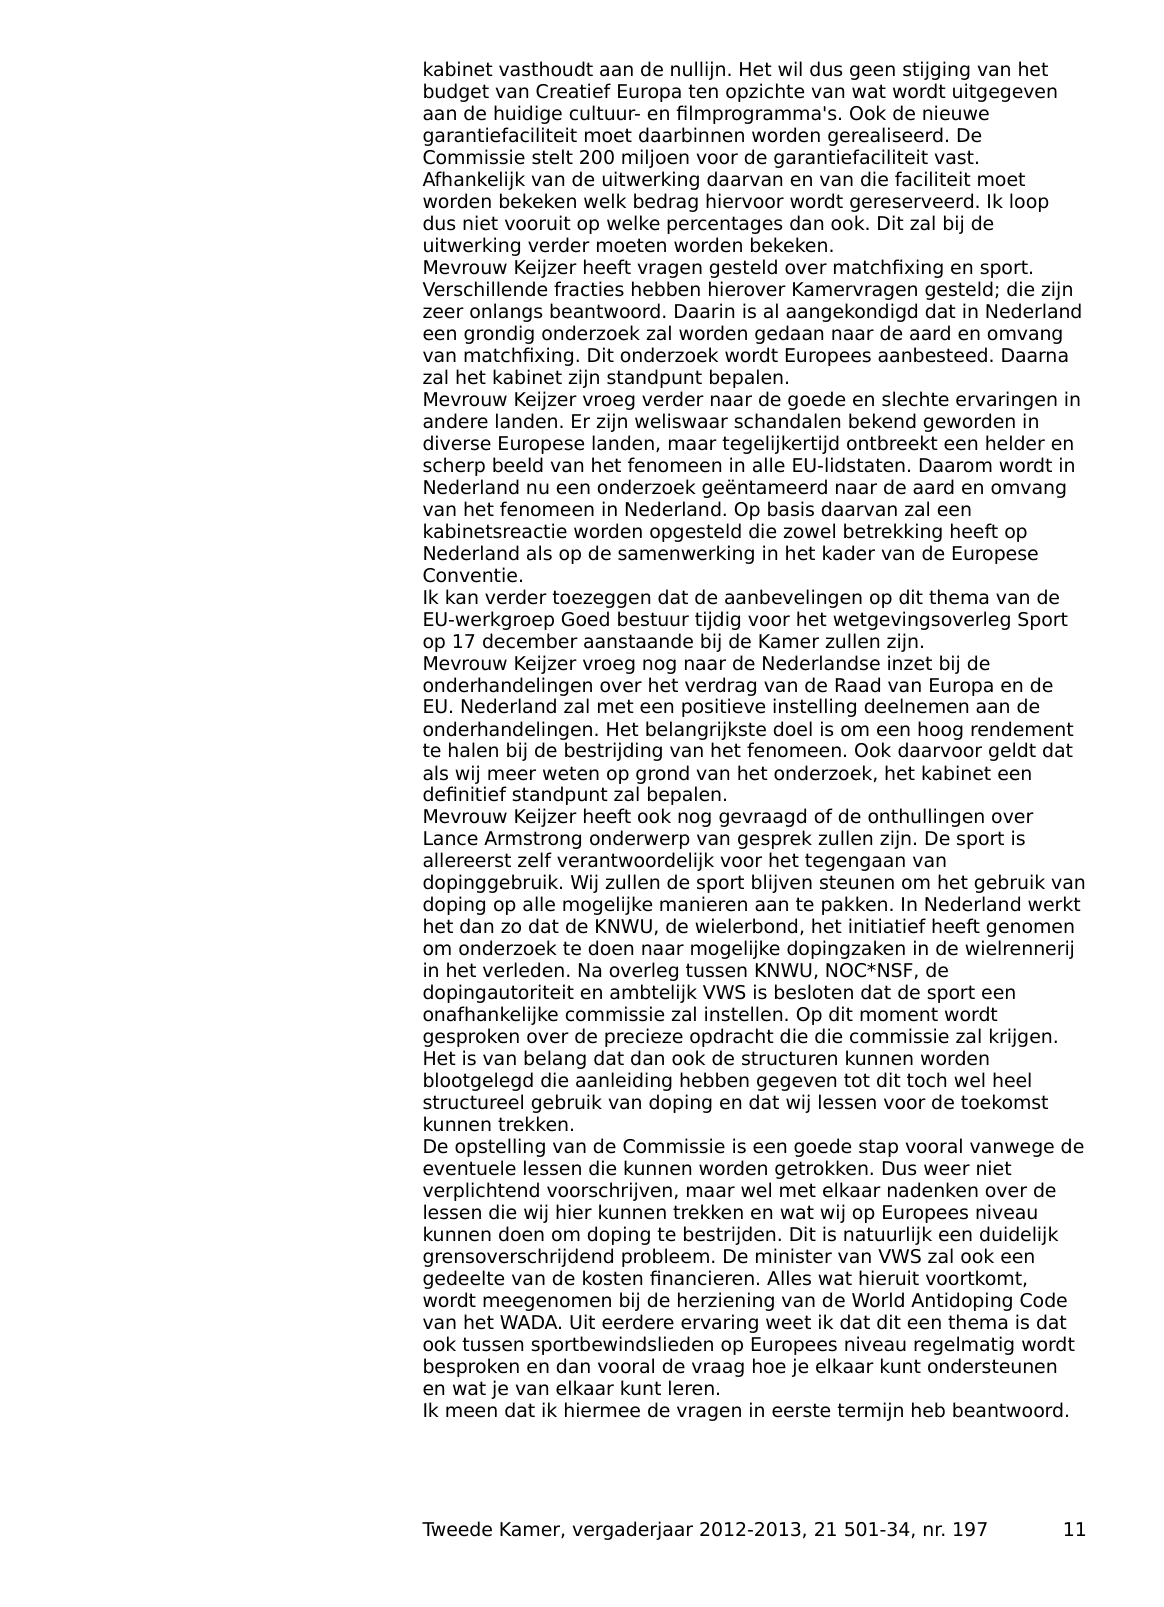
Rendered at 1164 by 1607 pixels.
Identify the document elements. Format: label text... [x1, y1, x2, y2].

text De opstelling van de Commissie is een goede stap vooral vanwege de eventuele lessen die kunnen worden getrokken. Dus weer niet verplichtend voorschrijven, maar wel met elkaar nadenken over de lessen die wij hier kunnen trekken en wat wij op Europees niveau kunnen doen om doping te bestrijden. Dit is natuurlijk een duidelijk grensoverschrijdend probleem. De minister van VWS zal ook een gedeelte van de kosten financieren. Alles wat hieruit voortkomt, wordt meegenomen bij de herziening van de World Antidoping Code van het WADA. Uit eerdere ervaring weet ik dat dit een thema is dat ook tussen sportbewindslieden op Europees niveau regelmatig wordt besproken en dan vooral de vraag hoe je elkaar kunt ondersteunen en wat je van elkaar kunt leren. [422, 1136, 1087, 1400]
text Ik meen dat ik hiermee de vragen in eerste termijn heb beantwoord. [422, 1400, 1087, 1422]
text Mevrouw Keijzer vroeg nog naar de Nederlandse inzet bij de onderhandelingen over het verdrag van de Raad van Europa en de EU. Nederland zal met een positieve instelling deelnemen aan de onderhandelingen. Het belangrijkste doel is om een hoog rendement te halen bij de bestrijding van het fenomeen. Ook daarvoor geldt dat als wij meer weten op grond van het onderzoek, het kabinet een definitief standpunt zal bepalen. [422, 652, 1087, 806]
text Mevrouw Keijzer vroeg verder naar de goede en slechte ervaringen in andere landen. Er zijn weliswaar schandalen bekend geworden in diverse Europese landen, maar tegelijkertijd ontbreekt een helder en scherp beeld van het fenomeen in alle EU-lidstaten. Daarom wordt in Nederland nu een onderzoek geëntameerd naar de aard en omvang van het fenomeen in Nederland. Op basis daarvan zal een kabinetsreactie worden opgesteld die zowel betrekking heeft op Nederland als op de samenwerking in het kader van de Europese Conventie. [422, 389, 1087, 587]
text Mevrouw Keijzer heeft ook nog gevraagd of de onthullingen over Lance Armstrong onderwerp van gesprek zullen zijn. De sport is allereerst zelf verantwoordelijk voor het tegengaan van dopinggebruik. Wij zullen de sport blijven steunen om het gebruik van doping op alle mogelijke manieren aan te pakken. In Nederland werkt het dan zo dat de KNWU, de wielerbond, het initiatief heeft genomen om onderzoek te doen naar mogelijke dopingzaken in de wielrennerij in het verleden. Na overleg tussen KNWU, NOC*NSF, de dopingautoriteit en ambtelijk VWS is besloten dat de sport een onafhankelijke commissie zal instellen. Op dit moment wordt gesproken over de precieze opdracht die die commissie zal krijgen. Het is van belang dat dan ook de structuren kunnen worden blootgelegd die aanleiding hebben gegeven tot dit toch wel heel structureel gebruik van doping en dat wij lessen voor de toekomst kunnen trekken. [422, 806, 1087, 1136]
text Ik kan verder toezeggen dat de aanbevelingen op dit thema van de EU-werkgroep Goed bestuur tijdig voor het wetgevingsoverleg Sport op 17 december aanstaande bij de Kamer zullen zijn. [422, 587, 1087, 652]
text kabinet vasthoudt aan de nullijn. Het wil dus geen stijging van het budget van Creatief Europa ten opzichte van wat wordt uitgegeven aan de huidige cultuur- en filmprogramma's. Ook de nieuwe garantiefaciliteit moet daarbinnen worden gerealiseerd. De Commissie stelt 200 miljoen voor de garantiefaciliteit vast. Afhankelijk van de uitwerking daarvan en van die faciliteit moet worden bekeken welk bedrag hiervoor wordt gereserveerd. Ik loop dus niet vooruit op welke percentages dan ook. Dit zal bij de uitwerking verder moeten worden bekeken. [422, 59, 1087, 257]
text Mevrouw Keijzer heeft vragen gesteld over matchfixing en sport. Verschillende fracties hebben hierover Kamervragen gesteld; die zijn zeer onlangs beantwoord. Daarin is al aangekondigd dat in Nederland een grondig onderzoek zal worden gedaan naar de aard en omvang van matchfixing. Dit onderzoek wordt Europees aanbesteed. Daarna zal het kabinet zijn standpunt bepalen. [422, 257, 1087, 389]
